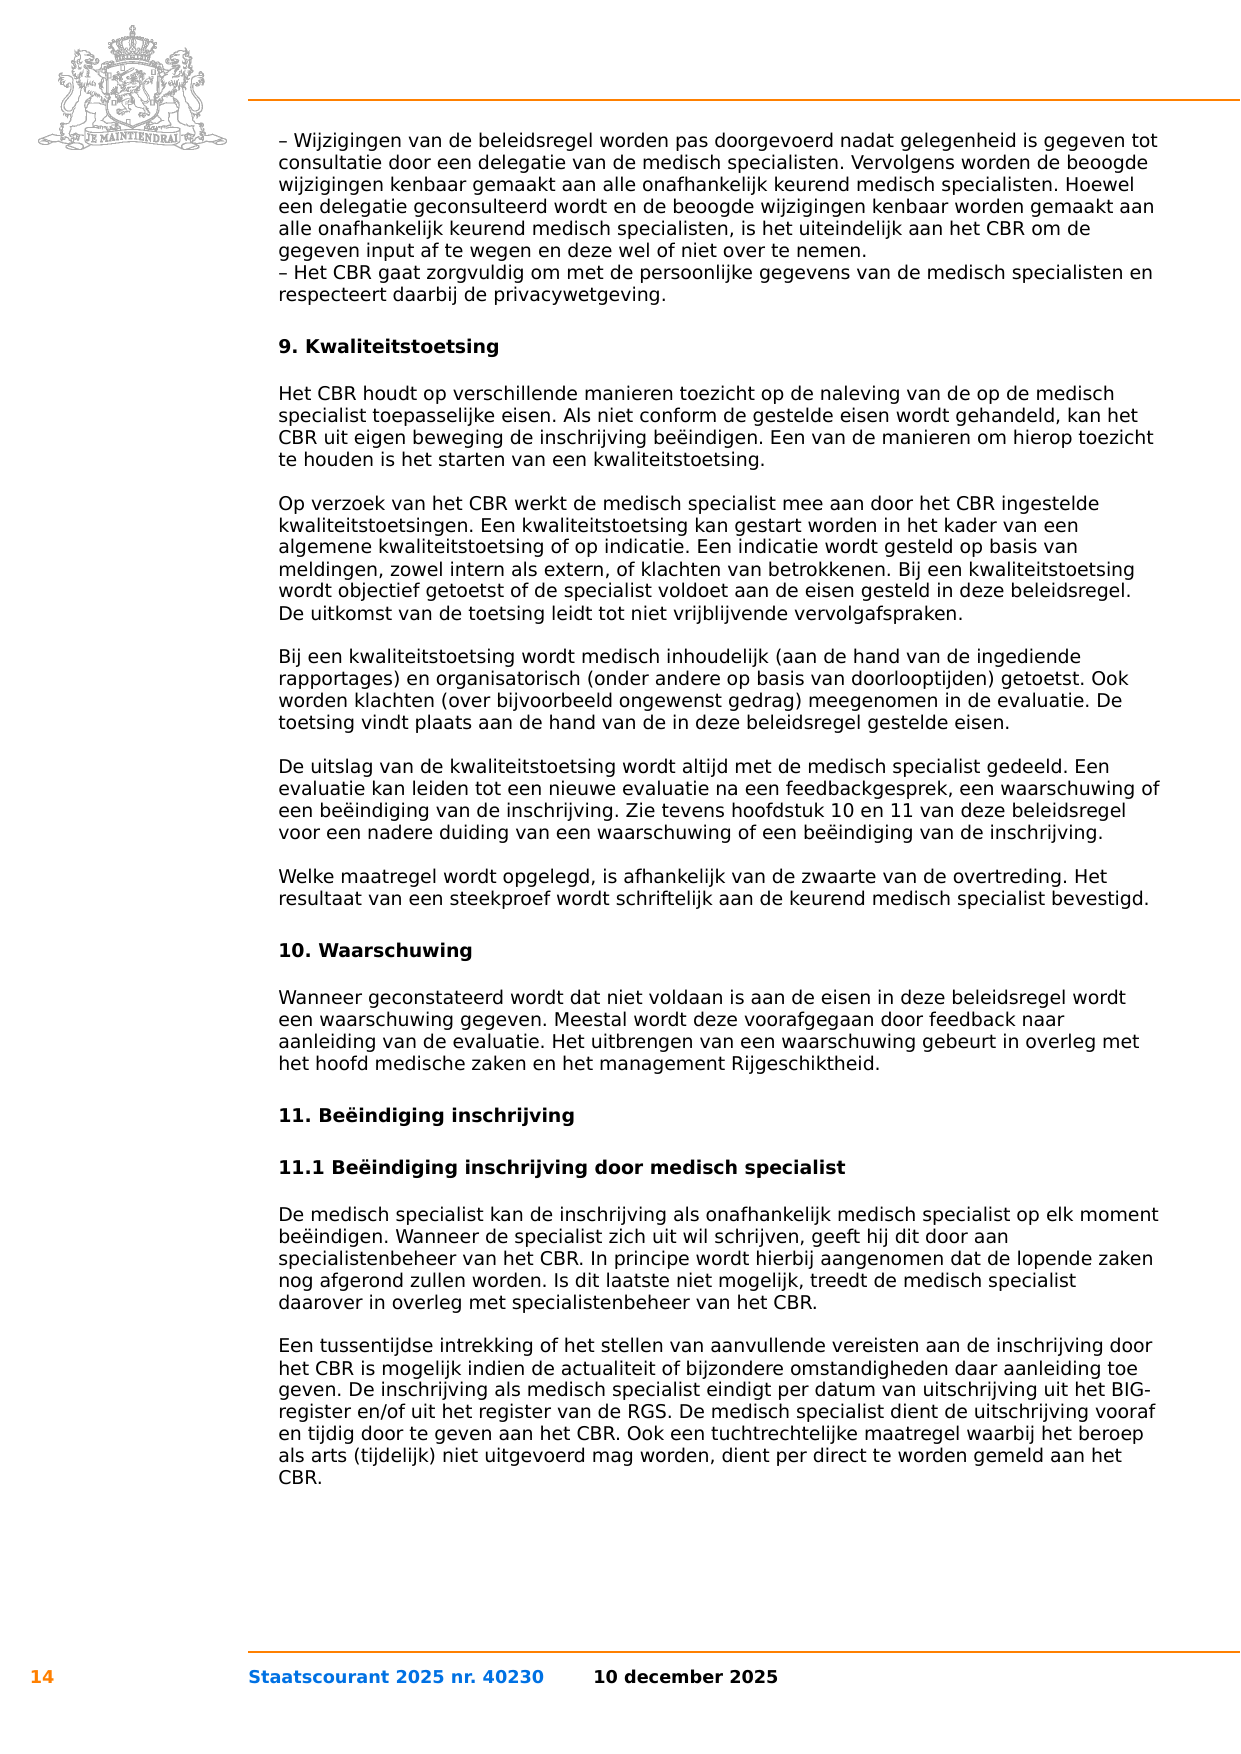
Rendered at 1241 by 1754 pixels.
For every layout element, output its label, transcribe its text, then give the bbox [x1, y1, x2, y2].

subtitle 11.1 Beëindiging inschrijving door medisch specialist [278, 1157, 1163, 1179]
text De medisch specialist kan de inschrijving als onafhankelijk medisch specialist op elk moment beëindigen. Wanneer de specialist zich uit wil schrijven, geeft hij dit door aan specialistenbeheer van het CBR. In principe wordt hierbij aangenomen dat de lopende zaken nog afgerond zullen worden. Is dit laatste niet mogelijk, treedt de medisch specialist daarover in overleg met specialistenbeheer van het CBR. [278, 1204, 1163, 1313]
text Het CBR houdt op verschillende manieren toezicht op de naleving van de op de medisch specialist toepasselijke eisen. Als niet conform de gestelde eisen wordt gehandeld, kan het CBR uit eigen beweging de inschrijving beëindigen. Een van de manieren om hierop toezicht te houden is het starten van een kwaliteitstoetsing. [278, 383, 1163, 471]
text – Het CBR gaat zorgvuldig om met de persoonlijke gegevens van de medisch specialisten en respecteert daarbij de privacywetgeving. [278, 262, 1163, 306]
picture [38, 25, 227, 150]
text – Wijzigingen van de beleidsregel worden pas doorgevoerd nadat gelegenheid is gegeven tot consultatie door een delegatie van de medisch specialisten. Vervolgens worden de beoogde wijzigingen kenbaar gemaakt aan alle onafhankelijk keurend medisch specialisten. Hoewel een delegatie geconsulteerd wordt en de beoogde wijzigingen kenbaar worden gemaakt aan alle onafhankelijk keurend medisch specialisten, is het uiteindelijk aan het CBR om de gegeven input af te wegen en deze wel of niet over te nemen. [278, 130, 1163, 262]
subtitle 9. Kwaliteitstoetsing [278, 336, 1163, 358]
subtitle 10. Waarschuwing [278, 940, 1163, 962]
text Op verzoek van het CBR werkt de medisch specialist mee aan door het CBR ingestelde kwaliteitstoetsingen. Een kwaliteitstoetsing kan gestart worden in het kader van een algemene kwaliteitstoetsing of op indicatie. Een indicatie wordt gesteld op basis van meldingen, zowel intern als extern, of klachten van betrokkenen. Bij een kwaliteitstoetsing wordt objectief getoetst of de specialist voldoet aan de eisen gesteld in deze beleidsregel. De uitkomst van de toetsing leidt tot niet vrijblijvende vervolgafspraken. [278, 492, 1163, 624]
subtitle 11. Beëindiging inschrijving [278, 1105, 1163, 1127]
text Welke maatregel wordt opgelegd, is afhankelijk van de zwaarte van de overtreding. Het resultaat van een steekproef wordt schriftelijk aan de keurend medisch specialist bevestigd. [278, 866, 1163, 910]
text De uitslag van de kwaliteitstoetsing wordt altijd met de medisch specialist gedeeld. Een evaluatie kan leiden tot een nieuwe evaluatie na een feedbackgesprek, een waarschuwing of een beëindiging van de inschrijving. Zie tevens hoofdstuk 10 en 11 van deze beleidsregel voor een nadere duiding van een waarschuwing of een beëindiging van de inschrijving. [278, 756, 1163, 844]
text Wanneer geconstateerd wordt dat niet voldaan is aan de eisen in deze beleidsregel wordt een waarschuwing gegeven. Meestal wordt deze voorafgegaan door feedback naar aanleiding van de evaluatie. Het uitbrengen van een waarschuwing gebeurt in overleg met het hoofd medische zaken en het management Rijgeschiktheid. [278, 987, 1163, 1075]
text Bij een kwaliteitstoetsing wordt medisch inhoudelijk (aan de hand van de ingediende rapportages) en organisatorisch (onder andere op basis van doorlooptijden) getoetst. Ook worden klachten (over bijvoorbeeld ongewenst gedrag) meegenomen in de evaluatie. De toetsing vindt plaats aan de hand van de in deze beleidsregel gestelde eisen. [278, 646, 1163, 734]
text Een tussentijdse intrekking of het stellen van aanvullende vereisten aan de inschrijving door het CBR is mogelijk indien de actualiteit of bijzondere omstandigheden daar aanleiding toe geven. De inschrijving als medisch specialist eindigt per datum van uitschrijving uit het BIG-register en/of uit het register van de RGS. De medisch specialist dient de uitschrijving vooraf en tijdig door te geven aan het CBR. Ook een tuchtrechtelijke maatregel waarbij het beroep als arts (tijdelijk) niet uitgevoerd mag worden, dient per direct te worden gemeld aan het CBR. [278, 1335, 1163, 1489]
